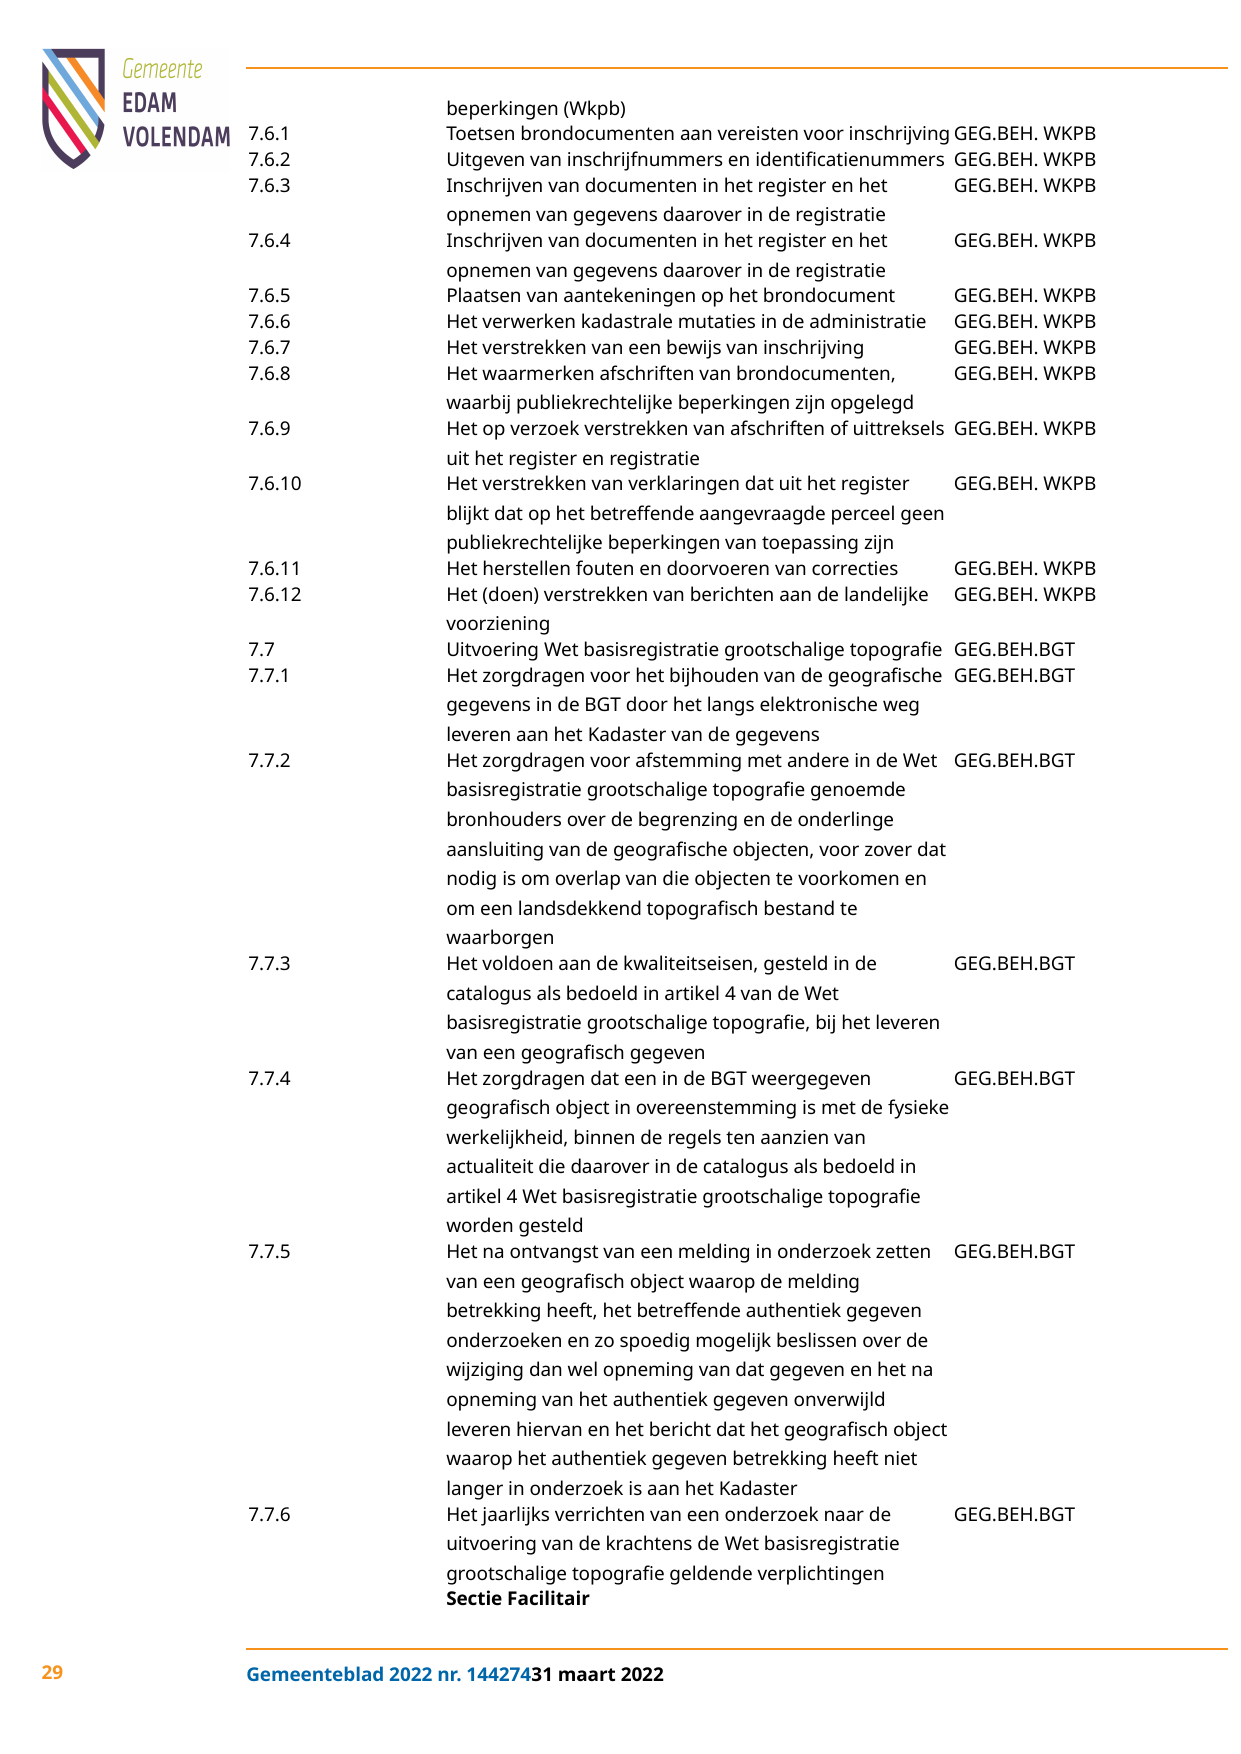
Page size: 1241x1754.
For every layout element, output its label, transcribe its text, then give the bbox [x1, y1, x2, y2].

table_cell GEG.BEH.BGT [954, 950, 1152, 1065]
table_cell Het (doen) verstrekken van berichten aan de landelijke voorziening [446, 581, 954, 636]
table_cell Het zorgdragen voor het bijhouden van de geografische gegevens in de BGT door het langs elektronische weg leveren aan het Kadaster van de gegevens [446, 662, 954, 747]
table_cell 7.7.1 [248, 662, 446, 747]
table_cell Toetsen brondocumenten aan vereisten voor inschrijving [446, 121, 954, 146]
table_cell Het voldoen aan de kwaliteitseisen, gesteld in de catalogus als bedoeld in artikel 4 van de Wet basisregistratie grootschalige topografie, bij het leveren van een geografisch gegeven [446, 950, 954, 1065]
table_cell Het op verzoek verstrekken van afschriften of uittreksels uit het register en registratie [446, 415, 954, 470]
table_cell Sectie Facilitair [446, 1586, 954, 1611]
table_cell Plaatsen van aantekeningen op het brondocument [446, 283, 954, 308]
table_cell Het na ontvangst van een melding in onderzoek zetten van een geografisch object waarop de melding betrekking heeft, het betreffende authentiek gegeven onderzoeken en zo spoedig mogelijk beslissen over de wijziging dan wel opneming van dat gegeven en het na opneming van het authentiek gegeven onverwijld leveren hiervan en het bericht dat het geografisch object waarop het authentiek gegeven betrekking heeft niet langer in onderzoek is aan het Kadaster [446, 1238, 954, 1501]
table_cell GEG.BEH. WKPB [954, 283, 1152, 308]
table_cell 7.6.12 [248, 581, 446, 636]
table_cell 7.6.6 [248, 308, 446, 334]
table_cell GEG.BEH. WKPB [954, 470, 1152, 555]
table_cell Inschrijven van documenten in het register en het opnemen van gegevens daarover in de registratie [446, 172, 954, 227]
table_cell Het verwerken kadastrale mutaties in de administratie [446, 308, 954, 334]
table_cell GEG.BEH. WKPB [954, 146, 1152, 172]
table_cell 7.7 [248, 636, 446, 662]
table_cell 7.6.2 [248, 146, 446, 172]
table_cell Inschrijven van documenten in het register en het opnemen van gegevens daarover in de registratie [446, 227, 954, 283]
table_cell 7.6.4 [248, 227, 446, 283]
table_cell Het zorgdragen voor afstemming met andere in de Wet basisregistratie grootschalige topografie genoemde bronhouders over de begrenzing en de onderlinge aansluiting van de geografische objecten, voor zover dat nodig is om overlap van die objecten te voorkomen en om een landsdekkend topografisch bestand te waarborgen [446, 747, 954, 950]
table_cell GEG.BEH. WKPB [954, 121, 1152, 146]
table_cell GEG.BEH.BGT [954, 1065, 1152, 1238]
table_cell Uitvoering Wet basisregistratie grootschalige topografie [446, 636, 954, 662]
table_cell 7.7.6 [248, 1501, 446, 1586]
table_cell Het verstrekken van verklaringen dat uit het register blijkt dat op het betreffende aangevraagde perceel geen publiekrechtelijke beperkingen van toepassing zijn [446, 470, 954, 555]
table_cell 7.7.2 [248, 747, 446, 950]
table_cell 7.6.10 [248, 470, 446, 555]
table_cell GEG.BEH.BGT [954, 747, 1152, 950]
table_cell 7.6.11 [248, 555, 446, 581]
table_cell GEG.BEH. WKPB [954, 555, 1152, 581]
table_cell [248, 1586, 446, 1611]
table_cell Het waarmerken afschriften van brondocumenten, waarbij publiekrechtelijke beperkingen zijn opgelegd [446, 360, 954, 415]
table_cell Het jaarlijks verrichten van een onderzoek naar de uitvoering van de krachtens de Wet basisregistratie grootschalige topografie geldende verplichtingen [446, 1501, 954, 1586]
table_cell GEG.BEH. WKPB [954, 415, 1152, 470]
table_cell GEG.BEH. WKPB [954, 172, 1152, 227]
table_cell beperkingen (Wkpb) [446, 95, 954, 121]
table_cell 7.6.8 [248, 360, 446, 415]
table_cell 7.7.4 [248, 1065, 446, 1238]
table_cell 7.6.1 [248, 121, 446, 146]
table_cell [248, 95, 446, 121]
table_cell GEG.BEH.BGT [954, 1501, 1152, 1586]
table_cell Het herstellen fouten en doorvoeren van correcties [446, 555, 954, 581]
table_cell Het zorgdragen dat een in de BGT weergegeven geografisch object in overeenstemming is met de fysieke werkelijkheid, binnen de regels ten aanzien van actualiteit die daarover in de catalogus als bedoeld in artikel 4 Wet basisregistratie grootschalige topografie worden gesteld [446, 1065, 954, 1238]
table_cell 7.7.3 [248, 950, 446, 1065]
table_cell GEG.BEH.BGT [954, 1238, 1152, 1501]
table_cell GEG.BEH. WKPB [954, 334, 1152, 360]
table_cell [954, 95, 1152, 121]
table_cell GEG.BEH. WKPB [954, 308, 1152, 334]
table_cell GEG.BEH.BGT [954, 636, 1152, 662]
table_cell [954, 1586, 1152, 1611]
table_cell Het verstrekken van een bewijs van inschrijving [446, 334, 954, 360]
table_cell Uitgeven van inschrijfnummers en identificatienummers [446, 146, 954, 172]
table_cell GEG.BEH.BGT [954, 662, 1152, 747]
table_cell GEG.BEH. WKPB [954, 581, 1152, 636]
table_cell GEG.BEH. WKPB [954, 360, 1152, 415]
table_cell 7.6.7 [248, 334, 446, 360]
picture [41, 47, 231, 172]
table_cell GEG.BEH. WKPB [954, 227, 1152, 283]
table_cell 7.6.3 [248, 172, 446, 227]
table_cell 7.6.5 [248, 283, 446, 308]
table_cell 7.7.5 [248, 1238, 446, 1501]
table_cell 7.6.9 [248, 415, 446, 470]
